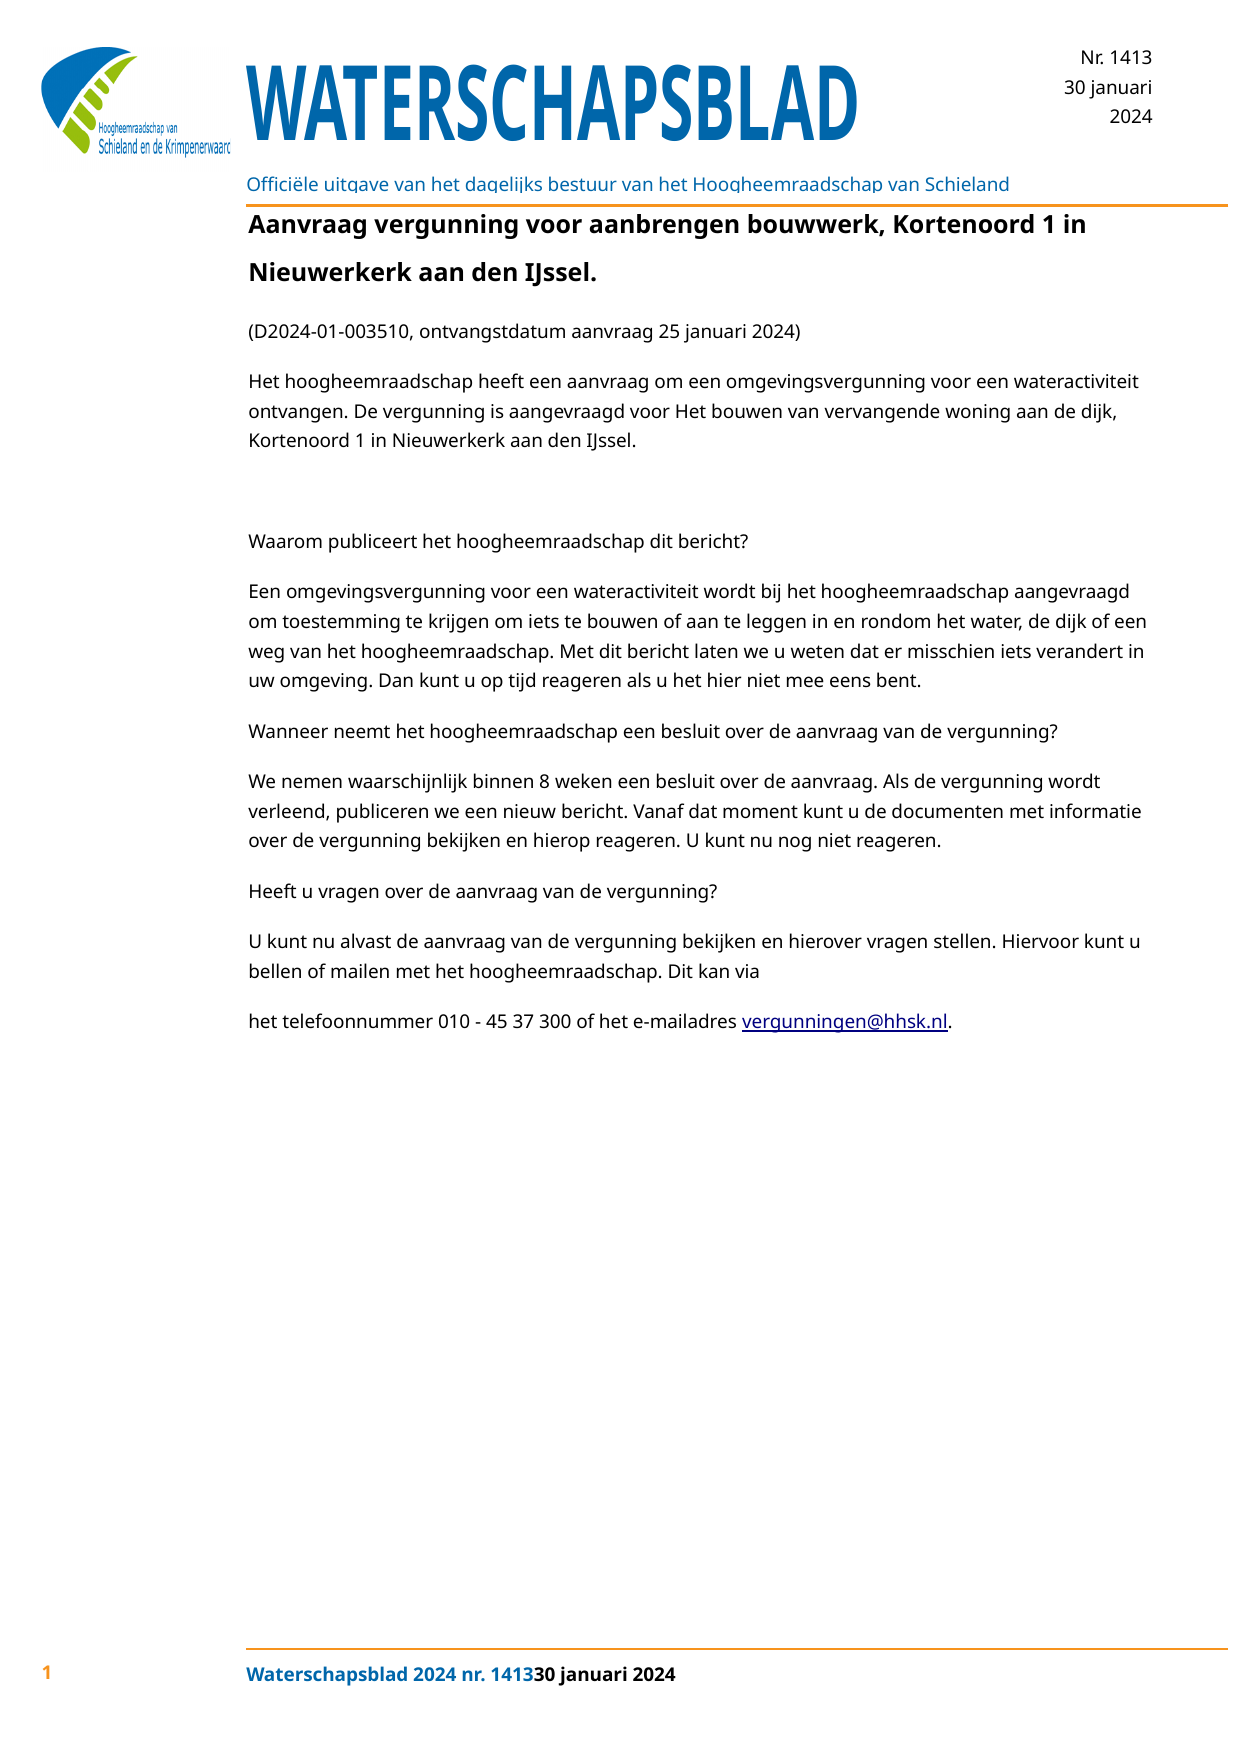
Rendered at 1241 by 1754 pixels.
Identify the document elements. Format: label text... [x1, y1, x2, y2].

text Waarom publiceert het hoogheemraadschap dit bericht? [248, 528, 1152, 554]
text (D2024-01-003510, ontvangstdatum aanvraag 25 januari 2024) [248, 318, 1152, 344]
text Het hoogheemraadschap heeft een aanvraag om een omgevingsvergunning voor een wateractiviteit ontvangen. De vergunning is aangevraagd voor Het bouwen van vervangende woning aan de dijk, Kortenoord 1 in Nieuwerkerk aan den IJssel. [248, 368, 1152, 453]
text het telefoonnummer 010 - 45 37 300 of het e-mailadres vergunningen@hhsk.nl. [248, 1008, 1152, 1034]
picture [41, 47, 231, 172]
text U kunt nu alvast de aanvraag van de vergunning bekijken en hierover vragen stellen. Hiervoor kunt u bellen of mailen met het hoogheemraadschap. Dit kan via [248, 928, 1152, 984]
text Aanvraag vergunning voor aanbrengen bouwwerk, Kortenoord 1 in Nieuwerkerk aan den IJssel. [248, 207, 1152, 288]
text Een omgevingsvergunning voor een wateractiviteit wordt bij het hoogheemraadschap aangevraagd om toestemming te krijgen om iets te bouwen of aan te leggen in en rondom het water, de dijk of een weg van het hoogheemraadschap. Met dit bericht laten we u weten dat er misschien iets verandert in uw omgeving. Dan kunt u op tijd reageren als u het hier niet mee eens bent. [248, 579, 1152, 693]
text Wanneer neemt het hoogheemraadschap een besluit over de aanvraag van de vergunning? [248, 718, 1152, 744]
text Heeft u vragen over de aanvraag van de vergunning? [248, 878, 1152, 904]
text We nemen waarschijnlijk binnen 8 weken een besluit over de aanvraag. Als de vergunning wordt verleend, publiceren we een nieuw bericht. Vanaf dat moment kunt u de documenten met informatie over de vergunning bekijken en hierop reageren. U kunt nu nog niet reageren. [248, 768, 1152, 853]
